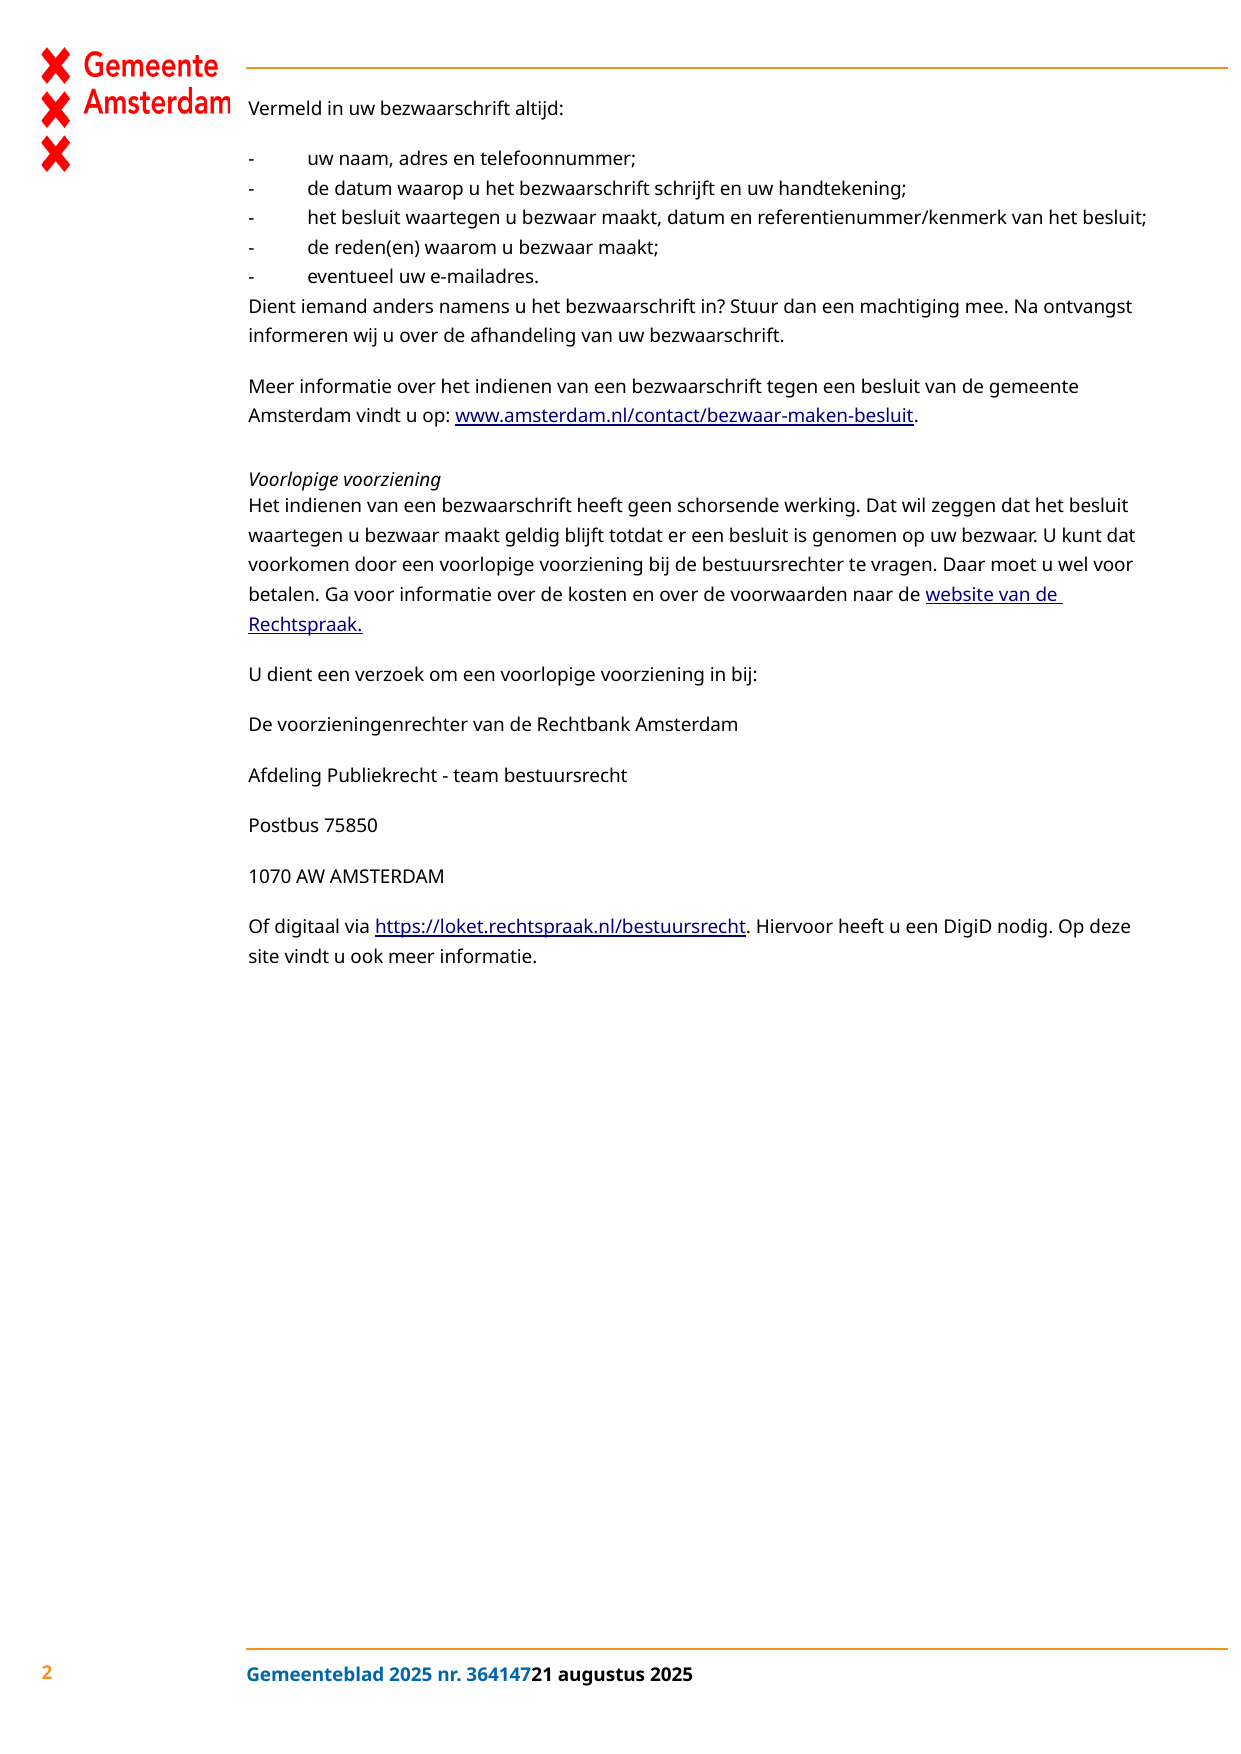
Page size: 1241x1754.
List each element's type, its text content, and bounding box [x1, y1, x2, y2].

list de datum waarop u het bezwaarschrift schrijft en uw handtekening; [248, 175, 1152, 201]
list het besluit waartegen u bezwaar maakt, datum en referentienummer/kenmerk van het besluit; [248, 204, 1152, 230]
text Afdeling Publiekrecht - team bestuursrecht [248, 762, 1152, 788]
text De voorzieningenrechter van de Rechtbank Amsterdam [248, 712, 1152, 737]
text Postbus 75850 [248, 812, 1152, 838]
text U dient een verzoek om een voorlopige voorziening in bij: [248, 661, 1152, 687]
list de reden(en) waarom u bezwaar maakt; [248, 234, 1152, 260]
picture [41, 47, 231, 172]
text Voorlopige voorziening [248, 467, 1152, 492]
list uw naam, adres en telefoonnummer; [248, 145, 1152, 171]
text Het indienen van een bezwaarschrift heeft geen schorsende werking. Dat wil zeggen dat het besluit waartegen u bezwaar maakt geldig blijft totdat er een besluit is genomen op uw bezwaar. U kunt dat voorkomen door een voorlopige voorziening bij de bestuursrechter te vragen. Daar moet u wel voor betalen. Ga voor informatie over de kosten en over de voorwaarden naar de website van de Rechtspraak. [248, 492, 1152, 636]
text Of digitaal via https://loket.rechtspraak.nl/bestuursrecht. Hiervoor heeft u een DigiD nodig. Op deze site vindt u ook meer informatie. [248, 913, 1152, 968]
list eventueel uw e-mailadres. [248, 263, 1152, 289]
text Dient iemand anders namens u het bezwaarschrift in? Stuur dan een machtiging mee. Na ontvangst informeren wij u over de afhandeling van uw bezwaarschrift. [248, 293, 1152, 348]
text Meer informatie over het indienen van een bezwaarschrift tegen een besluit van de gemeente Amsterdam vindt u op: www.amsterdam.nl/contact/bezwaar-maken-besluit. [248, 373, 1152, 428]
text 1070 AW AMSTERDAM [248, 863, 1152, 888]
text Vermeld in uw bezwaarschrift altijd: [248, 95, 1152, 121]
